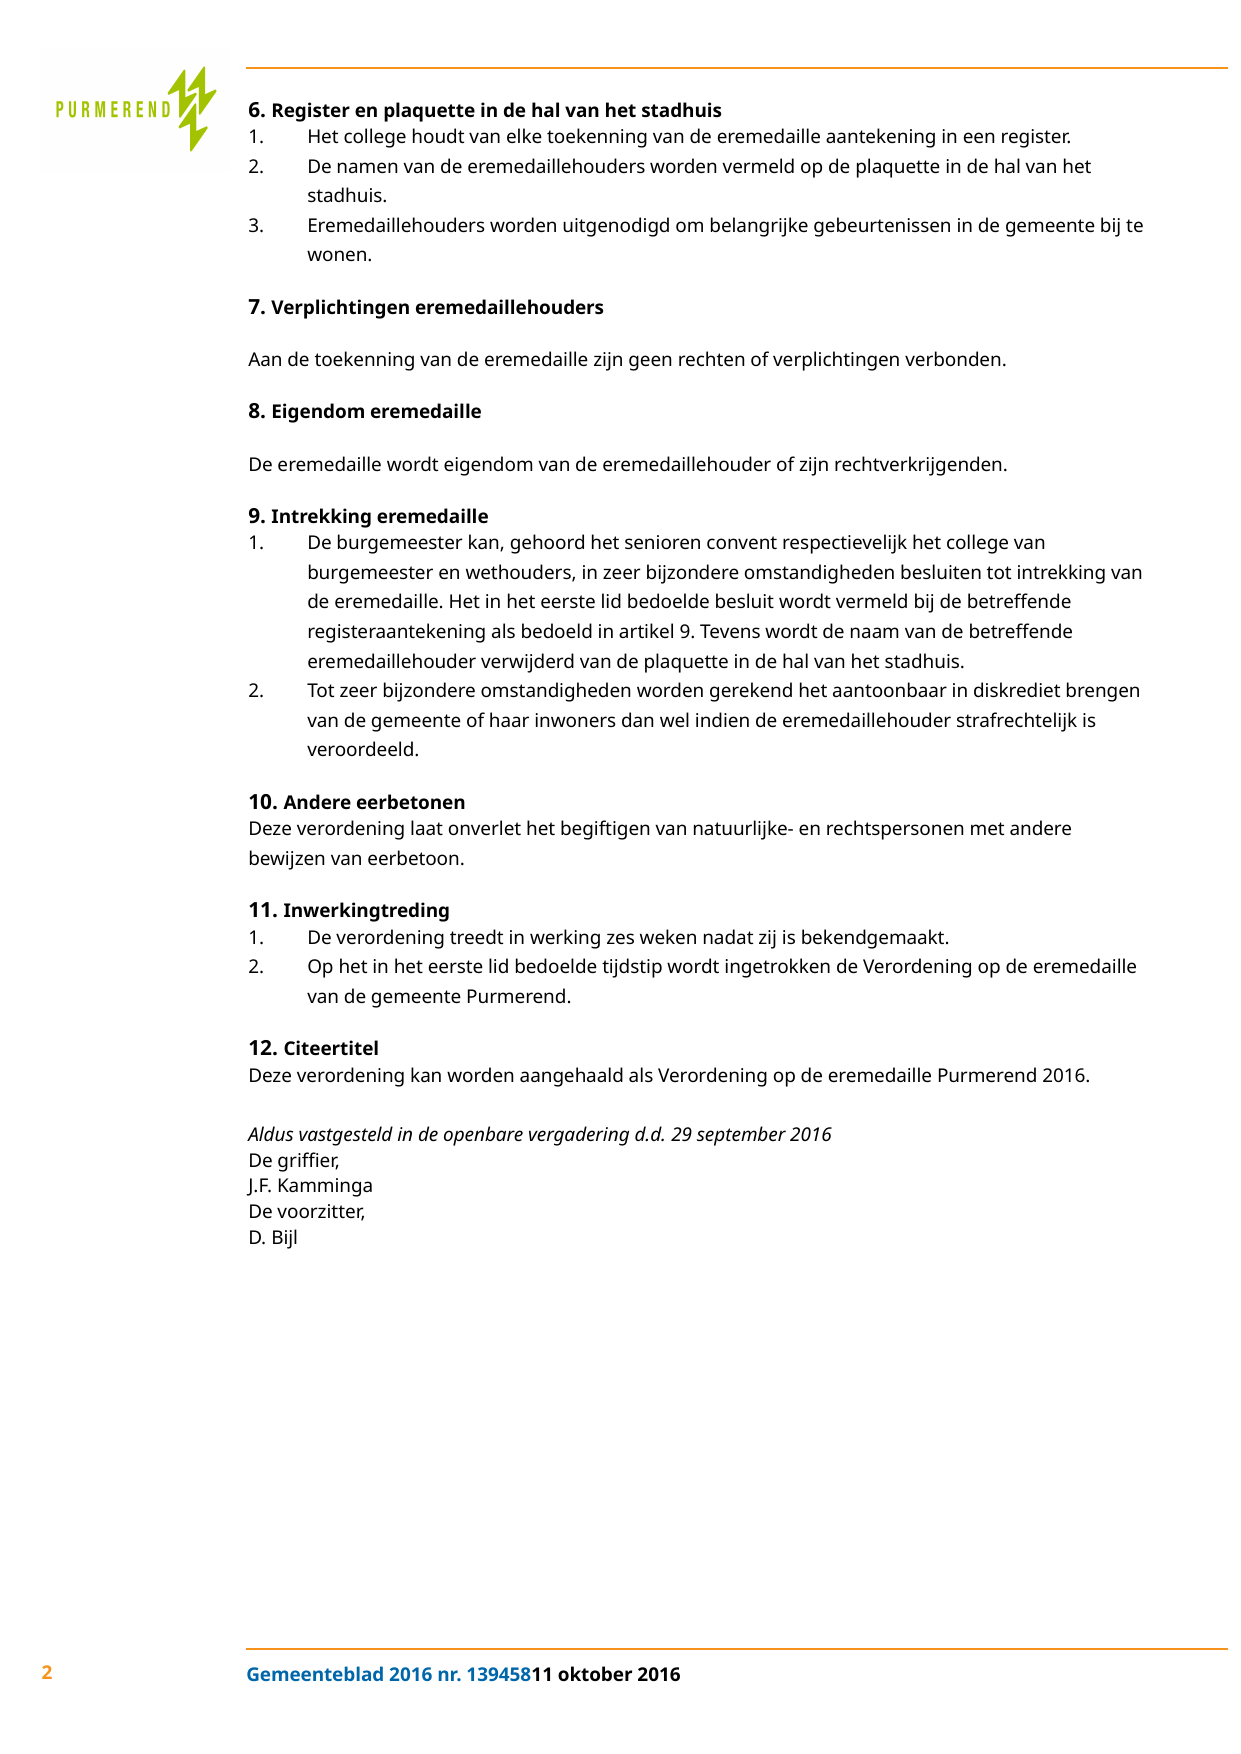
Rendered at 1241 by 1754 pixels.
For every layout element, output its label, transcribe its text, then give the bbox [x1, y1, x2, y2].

text Deze verordening laat onverlet het begiftigen van natuurlijke- en rechtspersonen met andere bewijzen van eerbetoon. [248, 816, 1152, 871]
text De griffier, [248, 1147, 1152, 1173]
text 8. Eigendom eremedaille [248, 397, 1152, 425]
text 11. Inwerkingtreding [248, 896, 1152, 924]
list Eremedaillehouders worden uitgenodigd om belangrijke gebeurtenissen in de gemeente bij te wonen. [248, 212, 1152, 267]
text 7. Verplichtingen eremedaillehouders [248, 292, 1152, 320]
list De verordening treedt in werking zes weken nadat zij is bekendgemaakt. [248, 924, 1152, 950]
text Aan de toekenning van de eremedaille zijn geen rechten of verplichtingen verbonden. [248, 346, 1152, 372]
text 12. Citeertitel [248, 1033, 1152, 1062]
picture [41, 47, 231, 172]
list Het college houdt van elke toekenning van de eremedaille aantekening in een register. [248, 123, 1152, 149]
text Aldus vastgesteld in de openbare vergadering d.d. 29 september 2016 [248, 1121, 1152, 1147]
text Deze verordening kan worden aangehaald als Verordening op de eremedaille Purmerend 2016. [248, 1062, 1152, 1088]
text De voorzitter, [248, 1198, 1152, 1224]
list De burgemeester kan, gehoord het senioren convent respectievelijk het college van burgemeester en wethouders, in zeer bijzondere omstandigheden besluiten tot intrekking van de eremedaille. Het in het eerste lid bedoelde besluit wordt vermeld bij de betreffende registeraantekening als bedoeld in artikel 9. Tevens wordt de naam van de betreffende eremedaillehouder verwijderd van de plaquette in de hal van het stadhuis. [248, 529, 1152, 674]
text J.F. Kamminga [248, 1173, 1152, 1198]
text De eremedaille wordt eigendom van de eremedaillehouder of zijn rechtverkrijgenden. [248, 451, 1152, 476]
text 9. Intrekking eremedaille [248, 501, 1152, 529]
text 6. Register en plaquette in de hal van het stadhuis [248, 95, 1152, 123]
text 10. Andere eerbetonen [248, 787, 1152, 816]
list Tot zeer bijzondere omstandigheden worden gerekend het aantoonbaar in diskrediet brengen van de gemeente of haar inwoners dan wel indien de eremedaillehouder strafrechtelijk is veroordeeld. [248, 677, 1152, 762]
text D. Bijl [248, 1224, 1152, 1250]
list Op het in het eerste lid bedoelde tijdstip wordt ingetrokken de Verordening op de eremedaille van de gemeente Purmerend. [248, 953, 1152, 1009]
list De namen van de eremedaillehouders worden vermeld op de plaquette in de hal van het stadhuis. [248, 153, 1152, 208]
